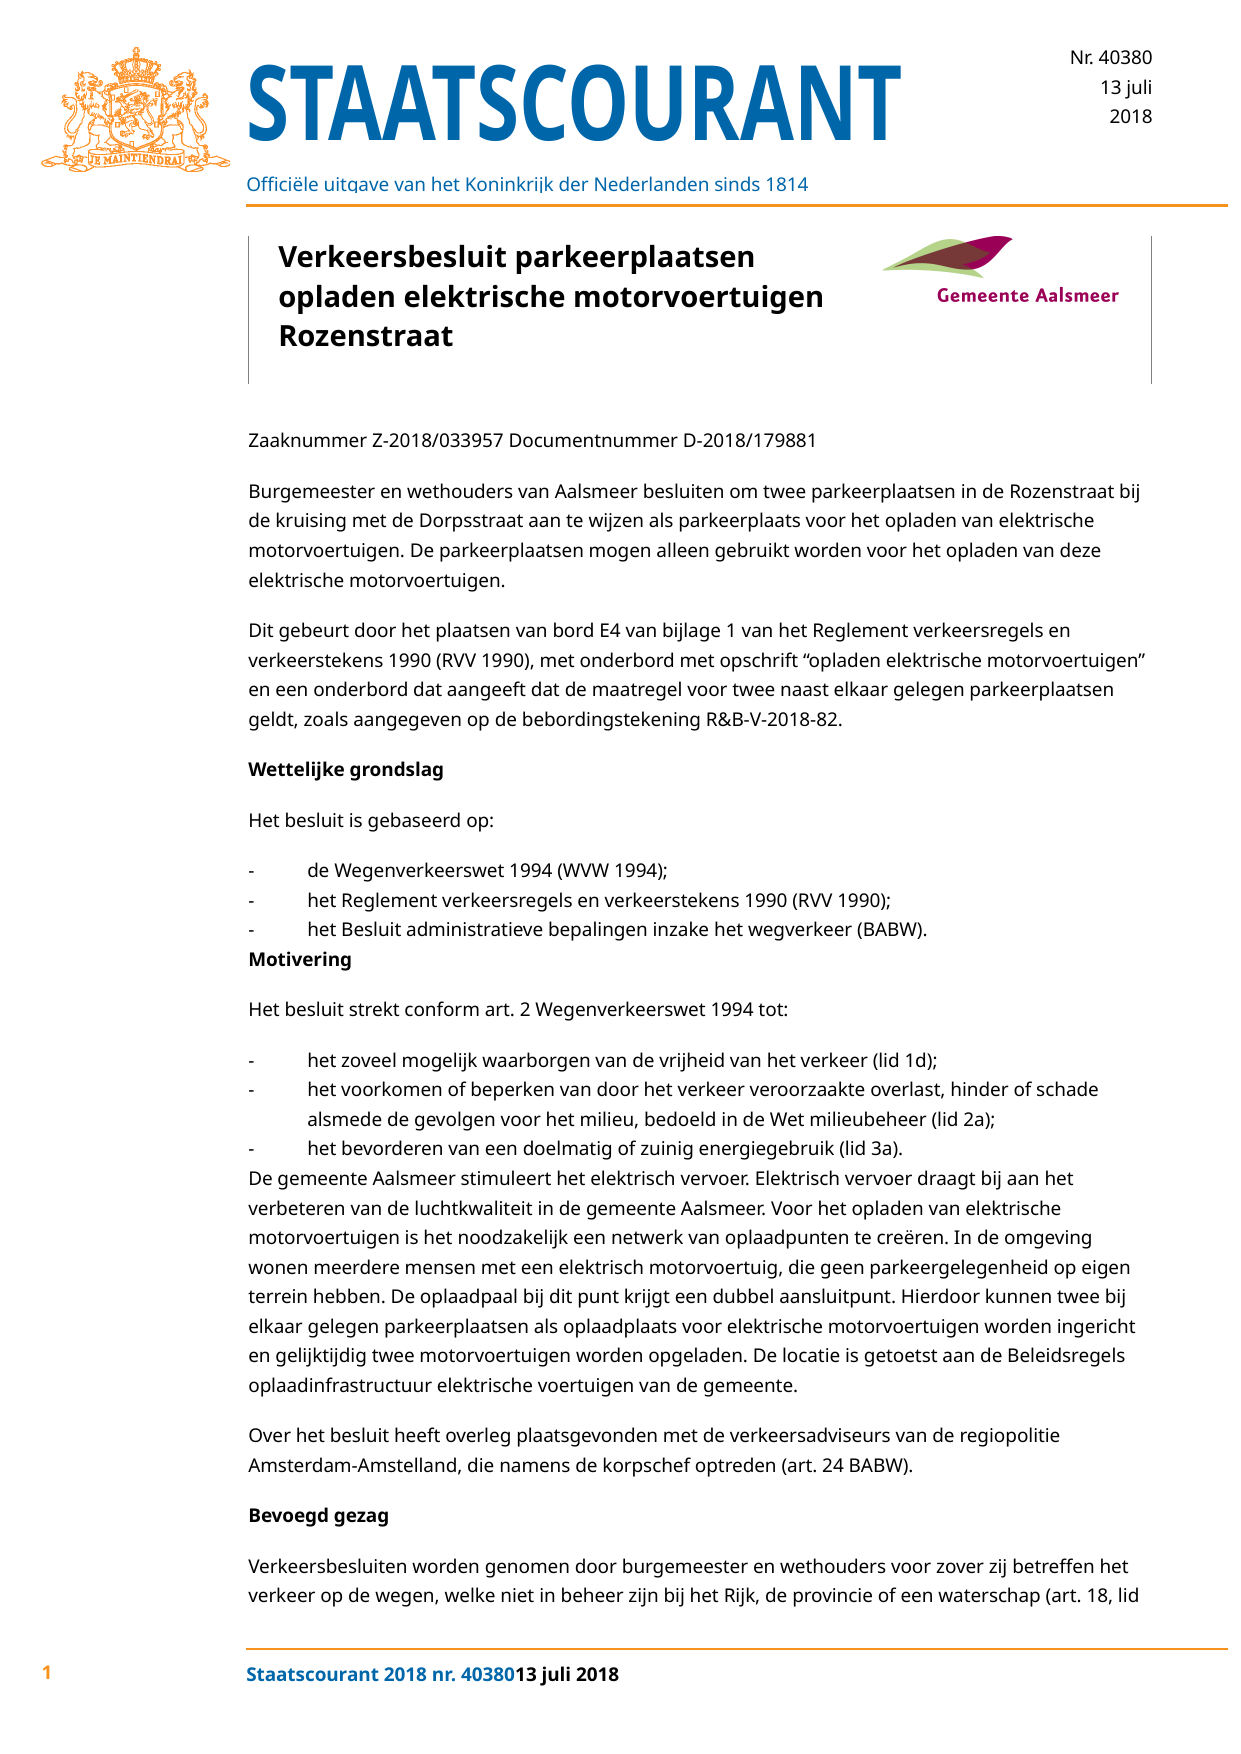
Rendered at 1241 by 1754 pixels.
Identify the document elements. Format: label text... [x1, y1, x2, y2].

table_header [850, 236, 1151, 384]
text Bevoegd gezag [248, 1503, 1152, 1528]
text Wettelijke grondslag [248, 756, 1152, 782]
list de Wegenverkeerswet 1994 (WVW 1994); [248, 857, 1152, 883]
text De gemeente Aalsmeer stimuleert het elektrisch vervoer. Elektrisch vervoer draagt bij aan het verbeteren van de luchtkwaliteit in de gemeente Aalsmeer. Voor het opladen van elektrische motorvoertuigen is het noodzakelijk een netwerk van oplaadpunten te creëren. In de omgeving wonen meerdere mensen met een elektrisch motorvoertuig, die geen parkeergelegenheid op eigen terrein hebben. De oplaadpaal bij dit punt krijgt een dubbel aansluitpunt. Hierdoor kunnen twee bij elkaar gelegen parkeerplaatsen als oplaadplaats voor elektrische motorvoertuigen worden ingericht en gelijktijdig twee motorvoertuigen worden opgeladen. De locatie is getoetst aan de Beleidsregels oplaadinfrastructuur elektrische voertuigen van de gemeente. [248, 1165, 1152, 1398]
text Verkeersbesluiten worden genomen door burgemeester en wethouders voor zover zij betreffen het verkeer op de wegen, welke niet in beheer zijn bij het Rijk, de provincie of een waterschap (art. 18, lid [248, 1553, 1152, 1608]
list het voorkomen of beperken van door het verkeer veroorzaakte overlast, hinder of schade alsmede de gevolgen voor het milieu, bedoeld in de Wet milieubeheer (lid 2a); [248, 1076, 1152, 1132]
text Het besluit is gebaseerd op: [248, 807, 1152, 832]
text Motivering [248, 946, 1152, 972]
text Burgemeester en wethouders van Aalsmeer besluiten om twee parkeerplaatsen in de Rozenstraat bij de kruising met de Dorpsstraat aan te wijzen als parkeerplaats voor het opladen van elektrische motorvoertuigen. De parkeerplaatsen mogen alleen gebruikt worden voor het opladen van deze elektrische motorvoertuigen. [248, 478, 1152, 592]
list het zoveel mogelijk waarborgen van de vrijheid van het verkeer (lid 1d); [248, 1047, 1152, 1072]
picture [41, 47, 231, 172]
table_header Verkeersbesluit parkeerplaatsen opladen elektrische motorvoertuigen Rozenstraat [249, 236, 850, 384]
text Over het besluit heeft overleg plaatsgevonden met de verkeersadviseurs van de regiopolitie Amsterdam-Amstelland, die namens de korpschef optreden (art. 24 BABW). [248, 1423, 1152, 1478]
text Het besluit strekt conform art. 2 Wegenverkeerswet 1994 tot: [248, 996, 1152, 1022]
list het bevorderen van een doelmatig of zuinig energiegebruik (lid 3a). [248, 1136, 1152, 1161]
list het Besluit administratieve bepalingen inzake het wegverkeer (BABW). [248, 916, 1152, 942]
text Zaaknummer Z-2018/033957 Documentnummer D-2018/179881 [248, 428, 1152, 453]
picture [882, 236, 1119, 302]
list het Reglement verkeersregels en verkeerstekens 1990 (RVV 1990); [248, 887, 1152, 912]
text Dit gebeurt door het plaatsen van bord E4 van bijlage 1 van het Reglement verkeersregels en verkeerstekens 1990 (RVV 1990), met onderbord met opschrift “opladen elektrische motorvoertuigen” en een onderbord dat aangeeft dat de maatregel voor twee naast elkaar gelegen parkeerplaatsen geldt, zoals aangegeven op de bebordingstekening R&B-V-2018-82. [248, 617, 1152, 732]
